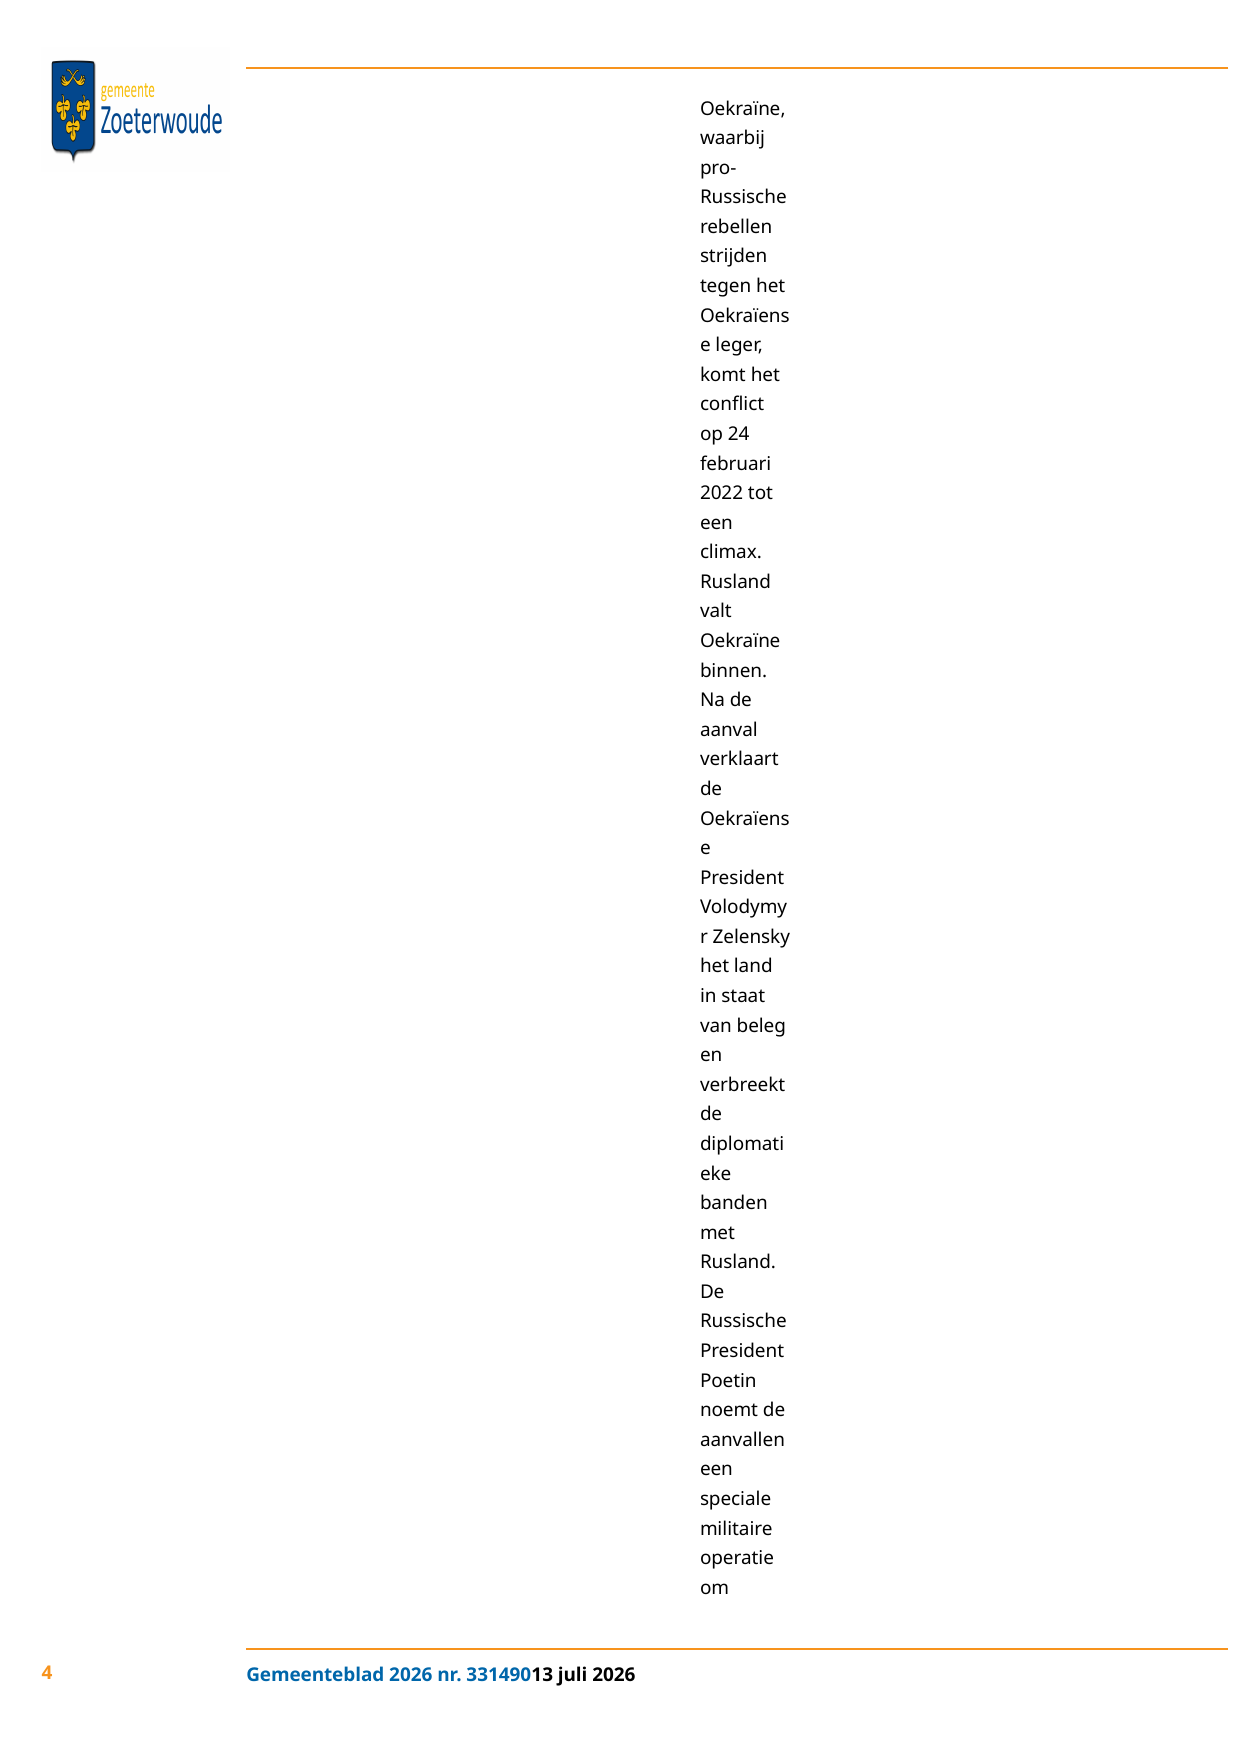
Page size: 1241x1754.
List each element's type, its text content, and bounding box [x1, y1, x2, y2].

picture [41, 47, 231, 172]
table_cell [338, 95, 429, 1600]
table_cell [790, 95, 881, 1600]
table_cell [248, 95, 338, 1600]
table_cell [971, 95, 1061, 1600]
table_cell [1061, 95, 1152, 1600]
table_cell [429, 95, 519, 1600]
table_cell [609, 95, 700, 1600]
table_cell [519, 95, 609, 1600]
table_cell Oekraïne, waarbij pro-Russische rebellen strijden tegen het Oekraïense leger, komt het conflict op 24 februari 2022 tot een climax. Rusland valt Oekraïne binnen. Na de aanval verklaart de Oekraïense President Volodymyr Zelensky het land in staat van beleg en verbreekt de diplomatieke banden met Rusland. De Russische President Poetin noemt de aanvallen een speciale militaire operatie om [700, 95, 790, 1600]
table_cell [881, 95, 971, 1600]
